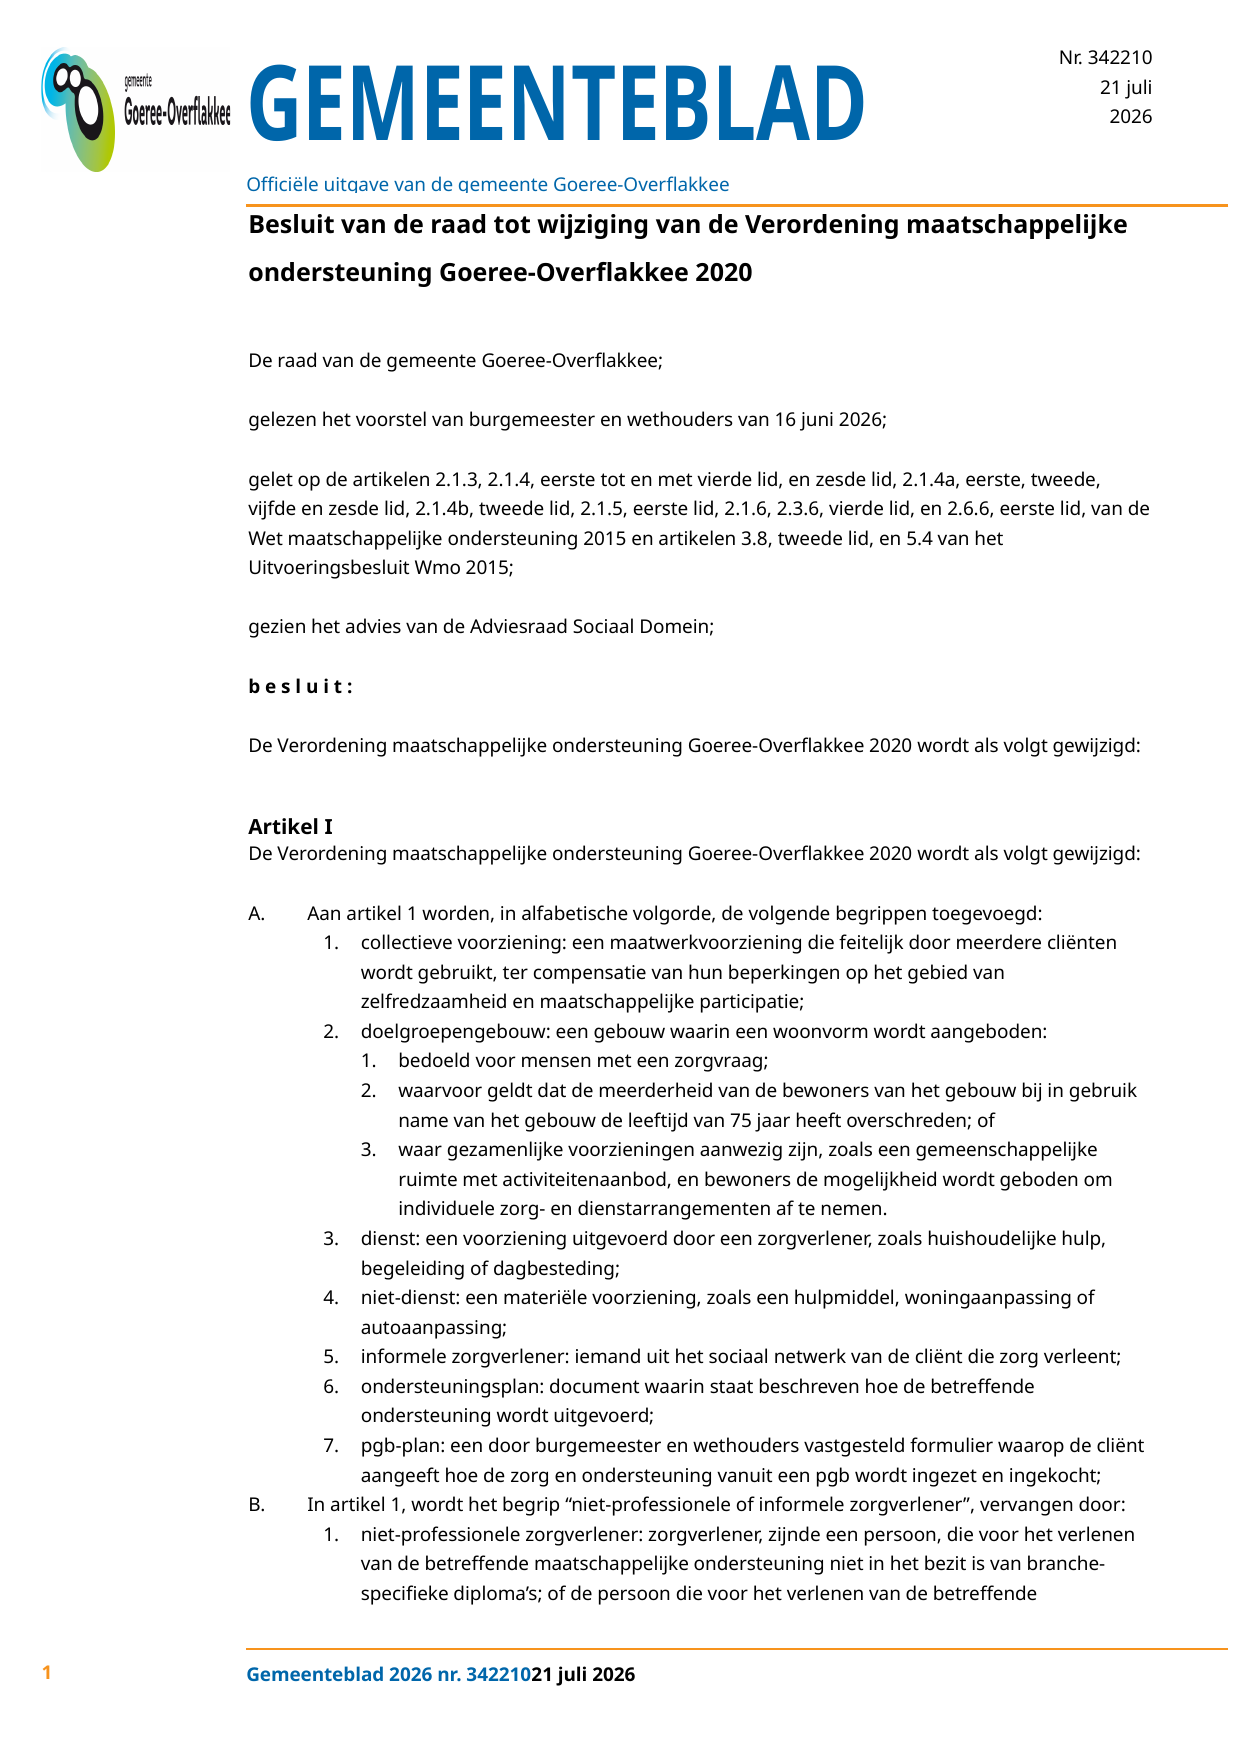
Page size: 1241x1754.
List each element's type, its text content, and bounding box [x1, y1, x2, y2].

picture [41, 47, 231, 172]
list doelgroepengebouw: een gebouw waarin een woonvorm wordt aangeboden: [323, 1018, 1152, 1044]
list In artikel 1, wordt het begrip “niet-professionele of informele zorgverlener”, vervangen door: [248, 1491, 1152, 1517]
text gelezen het voorstel van burgemeester en wethouders van 16 juni 2026; [248, 407, 1152, 432]
list pgb-plan: een door burgemeester en wethouders vastgesteld formulier waarop de cliënt aangeeft hoe de zorg en ondersteuning vanuit een pgb wordt ingezet en ingekocht; [323, 1432, 1152, 1487]
list niet-professionele zorgverlener: zorgverlener, zijnde een persoon, die voor het verlenen van de betreffende maatschappelijke ondersteuning niet in het bezit is van branche-specifieke diploma’s; of de persoon die voor het verlenen van de betreffende [323, 1521, 1152, 1606]
text De raad van de gemeente Goeree-Overflakkee; [248, 347, 1152, 373]
list bedoeld voor mensen met een zorgvraag; [361, 1048, 1152, 1073]
list dienst: een voorziening uitgevoerd door een zorgverlener, zoals huishoudelijke hulp, begeleiding of dagbesteding; [323, 1225, 1152, 1280]
list waarvoor geldt dat de meerderheid van de bewoners van het gebouw bij in gebruik name van het gebouw de leeftijd van 75 jaar heeft overschreden; of [361, 1077, 1152, 1132]
list niet-dienst: een materiële voorziening, zoals een hulpmiddel, woningaanpassing of autoaanpassing; [323, 1284, 1152, 1339]
text gezien het advies van de Adviesraad Sociaal Domein; [248, 614, 1152, 639]
text b e s l u i t : [248, 673, 1152, 699]
text De Verordening maatschappelijke ondersteuning Goeree-Overflakkee 2020 wordt als volgt gewijzigd: [248, 732, 1152, 758]
text gelet op de artikelen 2.1.3, 2.1.4, eerste tot en met vierde lid, en zesde lid, 2.1.4a, eerste, tweede, vijfde en zesde lid, 2.1.4b, tweede lid, 2.1.5, eerste lid, 2.1.6, 2.3.6, vierde lid, en 2.6.6, eerste lid, van de Wet maatschappelijke ondersteuning 2015 en artikelen 3.8, tweede lid, en 5.4 van het Uitvoeringsbesluit Wmo 2015; [248, 466, 1152, 580]
list Aan artikel 1 worden, in alfabetische volgorde, de volgende begrippen toegevoegd: [248, 900, 1152, 925]
list ondersteuningsplan: document waarin staat beschreven hoe de betreffende ondersteuning wordt uitgevoerd; [323, 1373, 1152, 1428]
list collectieve voorziening: een maatwerkvoorziening die feitelijk door meerdere cliënten wordt gebruikt, ter compensatie van hun beperkingen op het gebied van zelfredzaamheid en maatschappelijke participatie; [323, 929, 1152, 1014]
text Artikel I [248, 812, 1152, 841]
text De Verordening maatschappelijke ondersteuning Goeree-Overflakkee 2020 wordt als volgt gewijzigd: [248, 841, 1152, 866]
list informele zorgverlener: iemand uit het sociaal netwerk van de cliënt die zorg verleent; [323, 1343, 1152, 1369]
list waar gezamenlijke voorzieningen aanwezig zijn, zoals een gemeenschappelijke ruimte met activiteitenaanbod, en bewoners de mogelijkheid wordt geboden om individuele zorg- en dienstarrangementen af te nemen. [361, 1136, 1152, 1221]
text Besluit van de raad tot wijziging van de Verordening maatschappelijke ondersteuning Goeree-Overflakkee 2020 [248, 207, 1152, 288]
